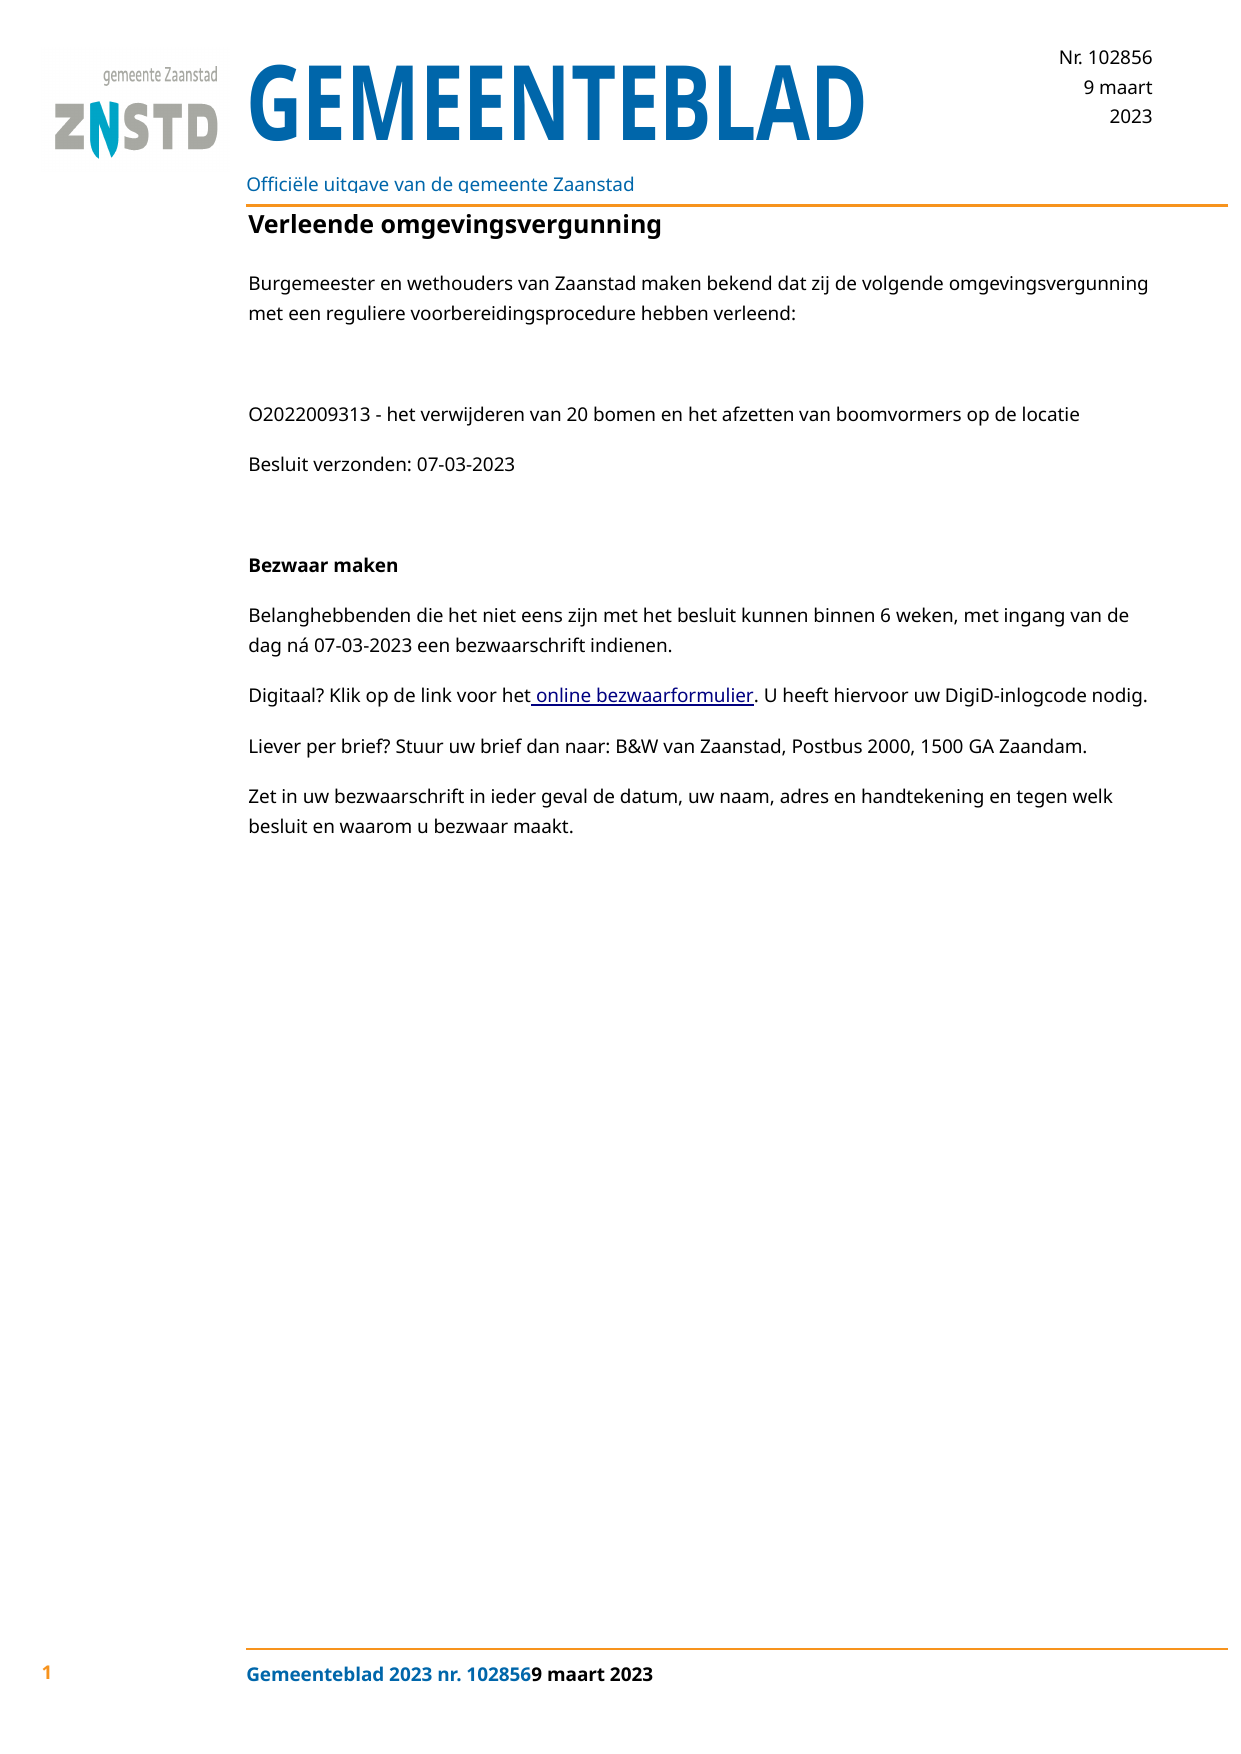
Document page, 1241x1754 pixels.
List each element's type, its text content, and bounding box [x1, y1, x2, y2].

text Digitaal? Klik op de link voor het online bezwaarformulier. U heeft hiervoor uw DigiD-inlogcode nodig. [248, 682, 1152, 708]
picture [41, 47, 231, 172]
text Verleende omgevingsvergunning [248, 207, 1152, 241]
text O2022009313 - het verwijderen van 20 bomen en het afzetten van boomvormers op de locatie [248, 401, 1152, 426]
text Besluit verzonden: 07-03-2023 [248, 451, 1152, 477]
text Zet in uw bezwaarschrift in ieder geval de datum, uw naam, adres en handtekening en tegen welk besluit en waarom u bezwaar maakt. [248, 783, 1152, 838]
text Liever per brief? Stuur uw brief dan naar: B&W van Zaanstad, Postbus 2000, 1500 GA Zaandam. [248, 733, 1152, 758]
text Bezwaar maken [248, 552, 1152, 578]
text Burgemeester en wethouders van Zaanstad maken bekend dat zij de volgende omgevingsvergunning met een reguliere voorbereidingsprocedure hebben verleend: [248, 270, 1152, 326]
text Belanghebbenden die het niet eens zijn met het besluit kunnen binnen 6 weken, met ingang van de dag ná 07-03-2023 een bezwaarschrift indienen. [248, 602, 1152, 658]
